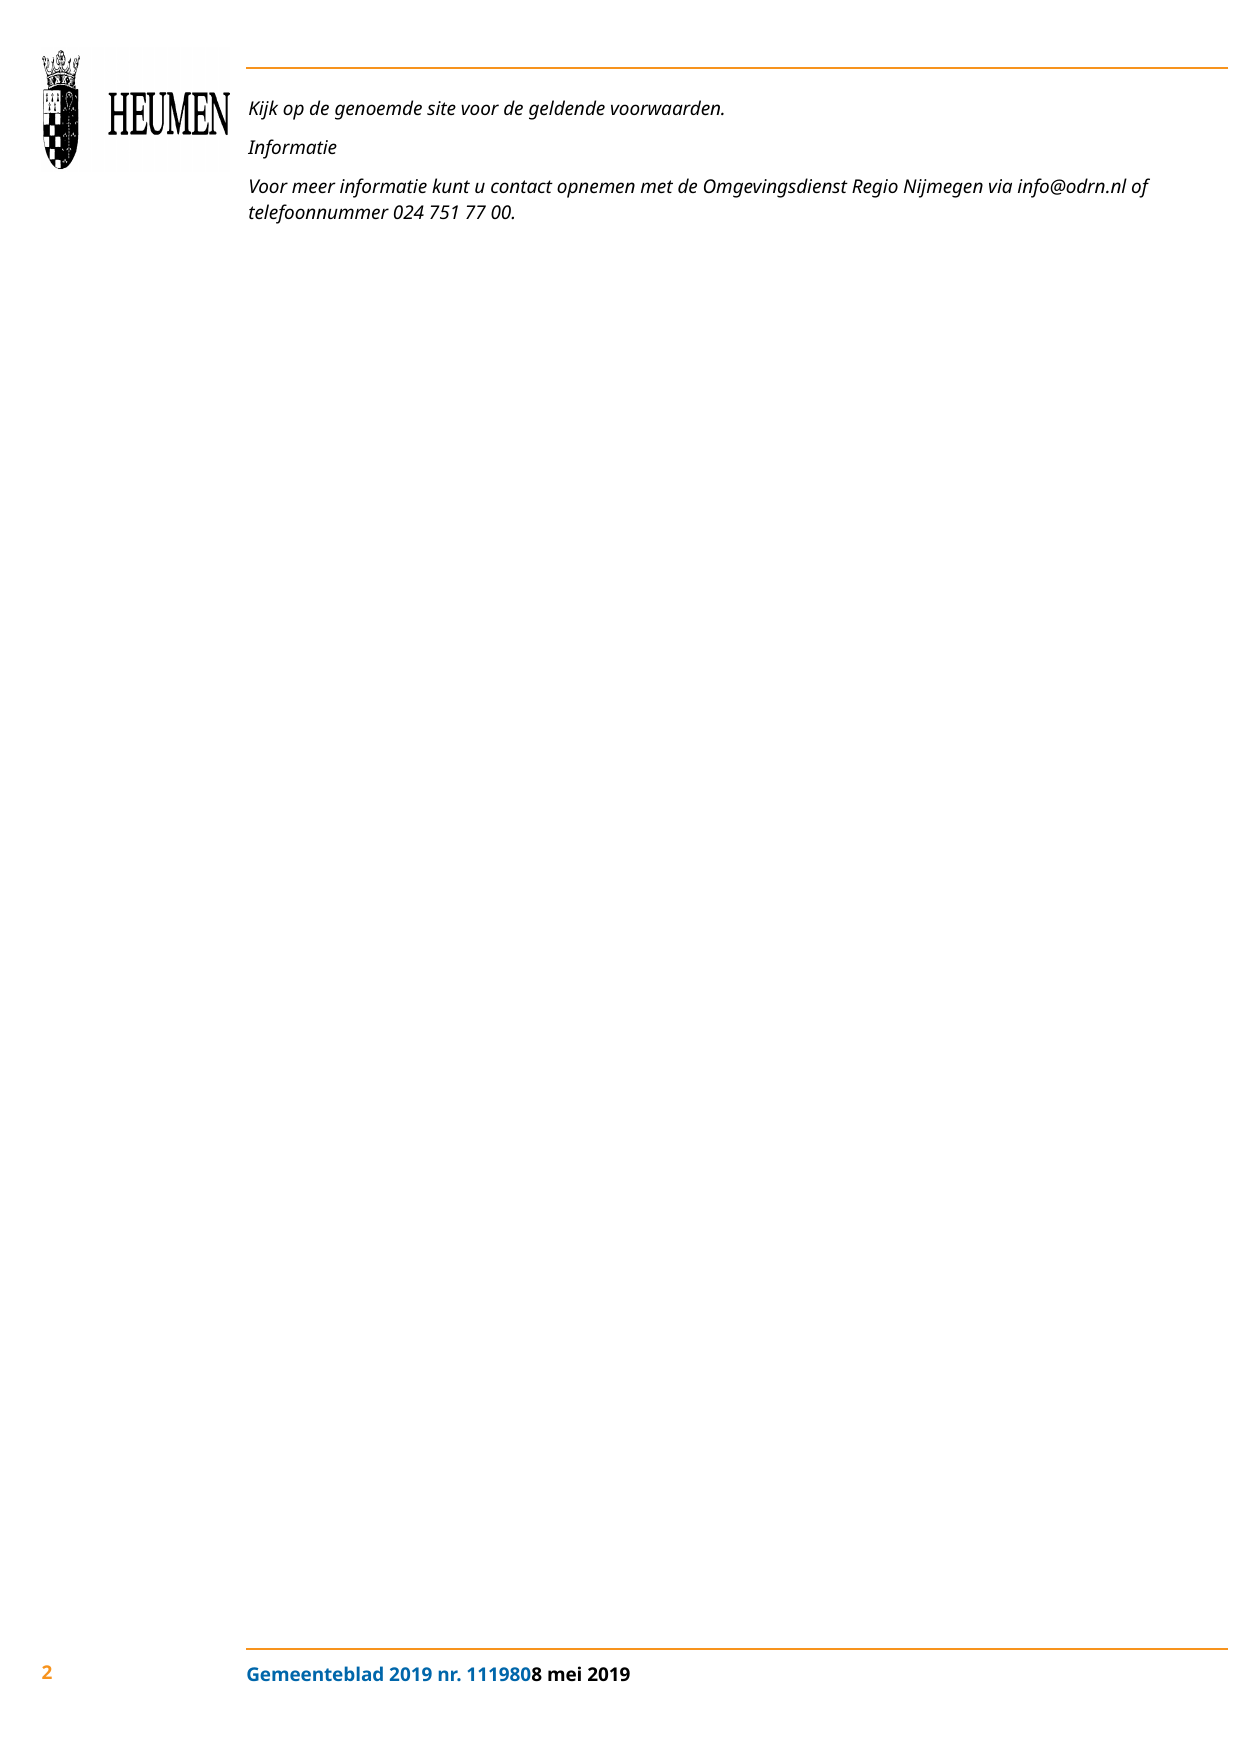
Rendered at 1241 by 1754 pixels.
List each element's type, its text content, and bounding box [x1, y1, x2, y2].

picture [41, 47, 231, 172]
text Kijk op de genoemde site voor de geldende voorwaarden. [248, 95, 1152, 121]
text Voor meer informatie kunt u contact opnemen met de Omgevingsdienst Regio Nijmegen via info@odrn.nl of telefoonnummer 024 751 77 00. [248, 173, 1152, 225]
text Informatie [248, 134, 1152, 160]
